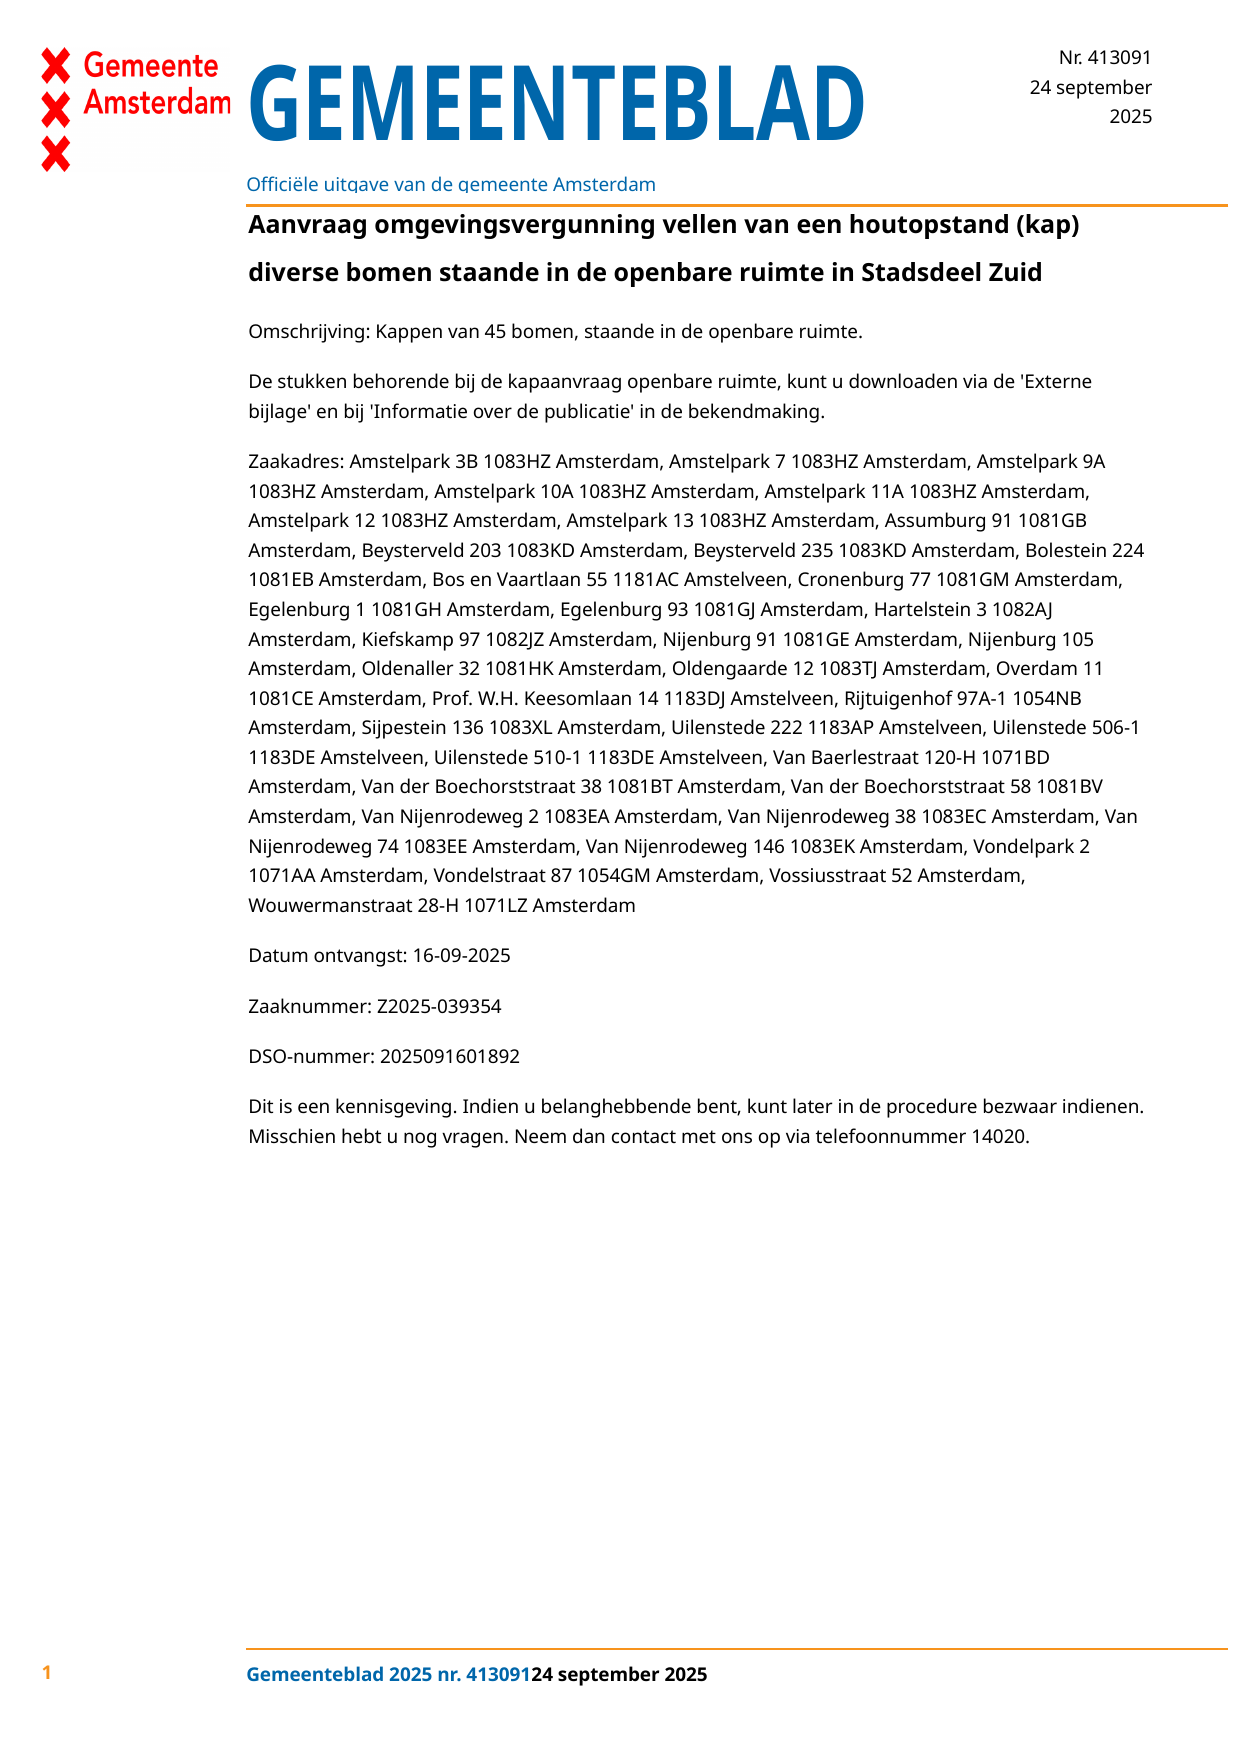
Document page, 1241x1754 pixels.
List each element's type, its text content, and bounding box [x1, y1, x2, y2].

text Datum ontvangst: 16-09-2025 [248, 942, 1152, 968]
text Dit is een kennisgeving. Indien u belanghebbende bent, kunt later in de procedure bezwaar indienen. Misschien hebt u nog vragen. Neem dan contact met ons op via telefoonnummer 14020. [248, 1094, 1152, 1149]
text Zaaknummer: Z2025-039354 [248, 993, 1152, 1019]
text Zaakadres: Amstelpark 3B 1083HZ Amsterdam, Amstelpark 7 1083HZ Amsterdam, Amstelpark 9A 1083HZ Amsterdam, Amstelpark 10A 1083HZ Amsterdam, Amstelpark 11A 1083HZ Amsterdam, Amstelpark 12 1083HZ Amsterdam, Amstelpark 13 1083HZ Amsterdam, Assumburg 91 1081GB Amsterdam, Beysterveld 203 1083KD Amsterdam, Beysterveld 235 1083KD Amsterdam, Bolestein 224 1081EB Amsterdam, Bos en Vaartlaan 55 1181AC Amstelveen, Cronenburg 77 1081GM Amsterdam, Egelenburg 1 1081GH Amsterdam, Egelenburg 93 1081GJ Amsterdam, Hartelstein 3 1082AJ Amsterdam, Kiefskamp 97 1082JZ Amsterdam, Nijenburg 91 1081GE Amsterdam, Nijenburg 105 Amsterdam, Oldenaller 32 1081HK Amsterdam, Oldengaarde 12 1083TJ Amsterdam, Overdam 11 1081CE Amsterdam, Prof. W.H. Keesomlaan 14 1183DJ Amstelveen, Rijtuigenhof 97A-1 1054NB Amsterdam, Sijpestein 136 1083XL Amsterdam, Uilenstede 222 1183AP Amstelveen, Uilenstede 506-1 1183DE Amstelveen, Uilenstede 510-1 1183DE Amstelveen, Van Baerlestraat 120-H 1071BD Amsterdam, Van der Boechorststraat 38 1081BT Amsterdam, Van der Boechorststraat 58 1081BV Amsterdam, Van Nijenrodeweg 2 1083EA Amsterdam, Van Nijenrodeweg 38 1083EC Amsterdam, Van Nijenrodeweg 74 1083EE Amsterdam, Van Nijenrodeweg 146 1083EK Amsterdam, Vondelpark 2 1071AA Amsterdam, Vondelstraat 87 1054GM Amsterdam, Vossiusstraat 52 Amsterdam, Wouwermanstraat 28-H 1071LZ Amsterdam [248, 448, 1152, 918]
text Aanvraag omgevingsvergunning vellen van een houtopstand (kap) diverse bomen staande in de openbare ruimte in Stadsdeel Zuid [248, 207, 1152, 288]
text DSO-nummer: 2025091601892 [248, 1043, 1152, 1069]
text De stukken behorende bij de kapaanvraag openbare ruimte, kunt u downloaden via de 'Externe bijlage' en bij 'Informatie over de publicatie' in de bekendmaking. [248, 368, 1152, 424]
text Omschrijving: Kappen van 45 bomen, staande in de openbare ruimte. [248, 318, 1152, 344]
picture [41, 47, 231, 172]
